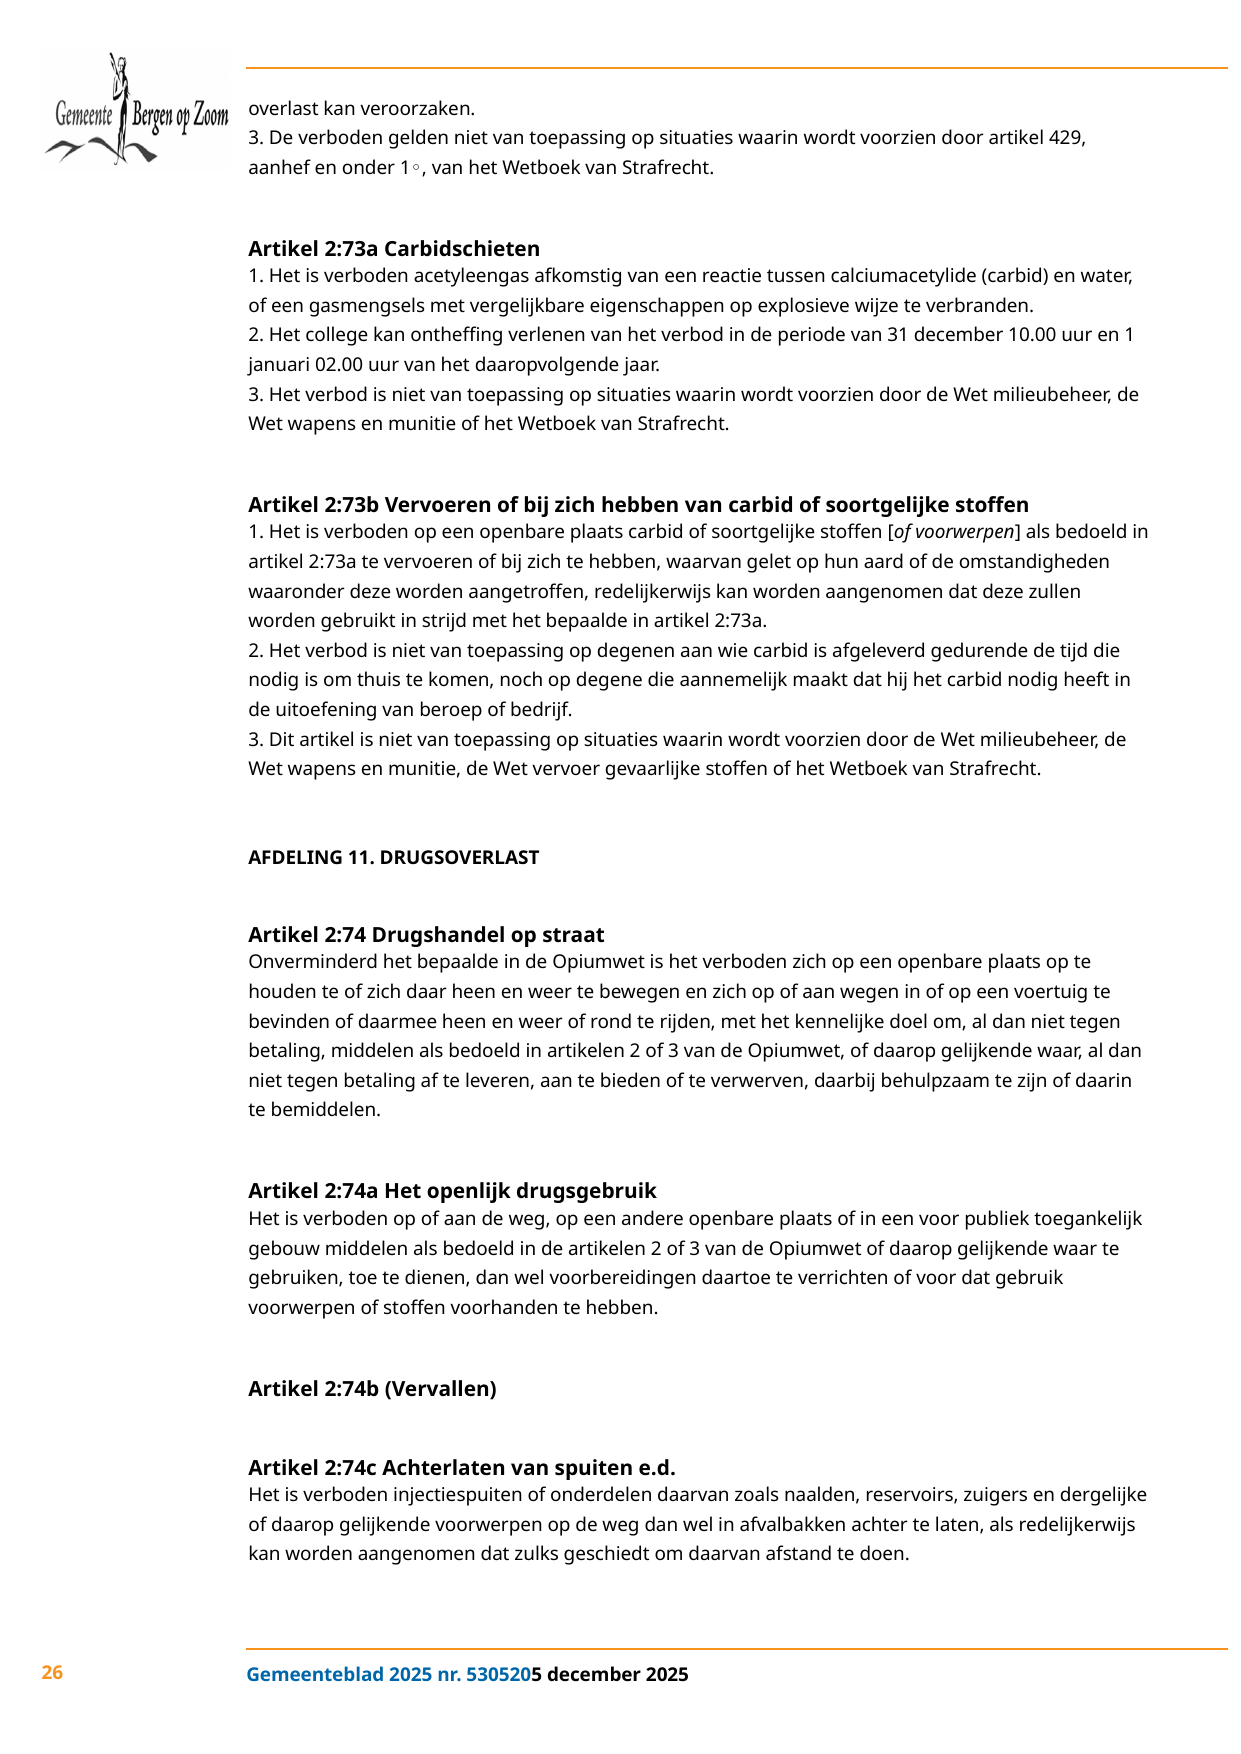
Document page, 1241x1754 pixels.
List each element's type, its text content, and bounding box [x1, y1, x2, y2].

text AFDELING 11. DRUGSOVERLAST [248, 844, 1152, 870]
text Artikel 2:74a Het openlijk drugsgebruik [248, 1177, 1152, 1205]
text Artikel 2:73b Vervoeren of bij zich hebben van carbid of soortgelijke stoffen [248, 490, 1152, 519]
text overlast kan veroorzaken. [248, 95, 1152, 121]
text Artikel 2:74 Drugshandel op straat [248, 920, 1152, 949]
text Onverminderd het bepaalde in de Opiumwet is het verboden zich op een openbare plaats op te houden te of zich daar heen en weer te bewegen en zich op of aan wegen in of op een voertuig te bevinden of daarmee heen en weer of rond te rijden, met het kennelijke doel om, al dan niet tegen betaling, middelen als bedoeld in artikelen 2 of 3 van de Opiumwet, of daarop gelijkende waar, al dan niet tegen betaling af te leveren, aan te bieden of te verwerven, daarbij behulpzaam te zijn of daarin te bemiddelen. [248, 949, 1152, 1122]
text Artikel 2:74c Achterlaten van spuiten e.d. [248, 1453, 1152, 1481]
text Artikel 2:73a Carbidschieten [248, 234, 1152, 262]
text 1. Het is verboden acetyleengas afkomstig van een reactie tussen calciumacetylide (carbid) en water, of een gasmengsels met vergelijkbare eigenschappen op explosieve wijze te verbranden. [248, 262, 1152, 318]
text 2. Het college kan ontheffing verlenen van het verbod in de periode van 31 december 10.00 uur en 1 januari 02.00 uur van het daaropvolgende jaar. [248, 322, 1152, 377]
text 3. Dit artikel is niet van toepassing op situaties waarin wordt voorzien door de Wet milieubeheer, de Wet wapens en munitie, de Wet vervoer gevaarlijke stoffen of het Wetboek van Strafrecht. [248, 726, 1152, 781]
text Het is verboden injectiespuiten of onderdelen daarvan zoals naalden, reservoirs, zuigers en dergelijke of daarop gelijkende voorwerpen op de weg dan wel in afvalbakken achter te laten, als redelijkerwijs kan worden aangenomen dat zulks geschiedt om daarvan afstand te doen. [248, 1481, 1152, 1566]
text 1. Het is verboden op een openbare plaats carbid of soortgelijke stoffen [of voorwerpen] als bedoeld in artikel 2:73a te vervoeren of bij zich te hebben, waarvan gelet op hun aard of de omstandigheden waaronder deze worden aangetroffen, redelijkerwijs kan worden aangenomen dat deze zullen worden gebruikt in strijd met het bepaalde in artikel 2:73a. [248, 519, 1152, 633]
text Artikel 2:74b (Vervallen) [248, 1374, 1152, 1402]
text Het is verboden op of aan de weg, op een andere openbare plaats of in een voor publiek toegankelijk gebouw middelen als bedoeld in de artikelen 2 of 3 van de Opiumwet of daarop gelijkende waar te gebruiken, toe te dienen, dan wel voorbereidingen daartoe te verrichten of voor dat gebruik voorwerpen of stoffen voorhanden te hebben. [248, 1205, 1152, 1319]
picture [41, 47, 231, 172]
text 3. De verboden gelden niet van toepassing op situaties waarin wordt voorzien door artikel 429, aanhef en onder 1◦, van het Wetboek van Strafrecht. [248, 124, 1152, 180]
text 2. Het verbod is niet van toepassing op degenen aan wie carbid is afgeleverd gedurende de tijd die nodig is om thuis te komen, noch op degene die aannemelijk maakt dat hij het carbid nodig heeft in de uitoefening van beroep of bedrijf. [248, 637, 1152, 722]
text 3. Het verbod is niet van toepassing op situaties waarin wordt voorzien door de Wet milieubeheer, de Wet wapens en munitie of het Wetboek van Strafrecht. [248, 381, 1152, 436]
